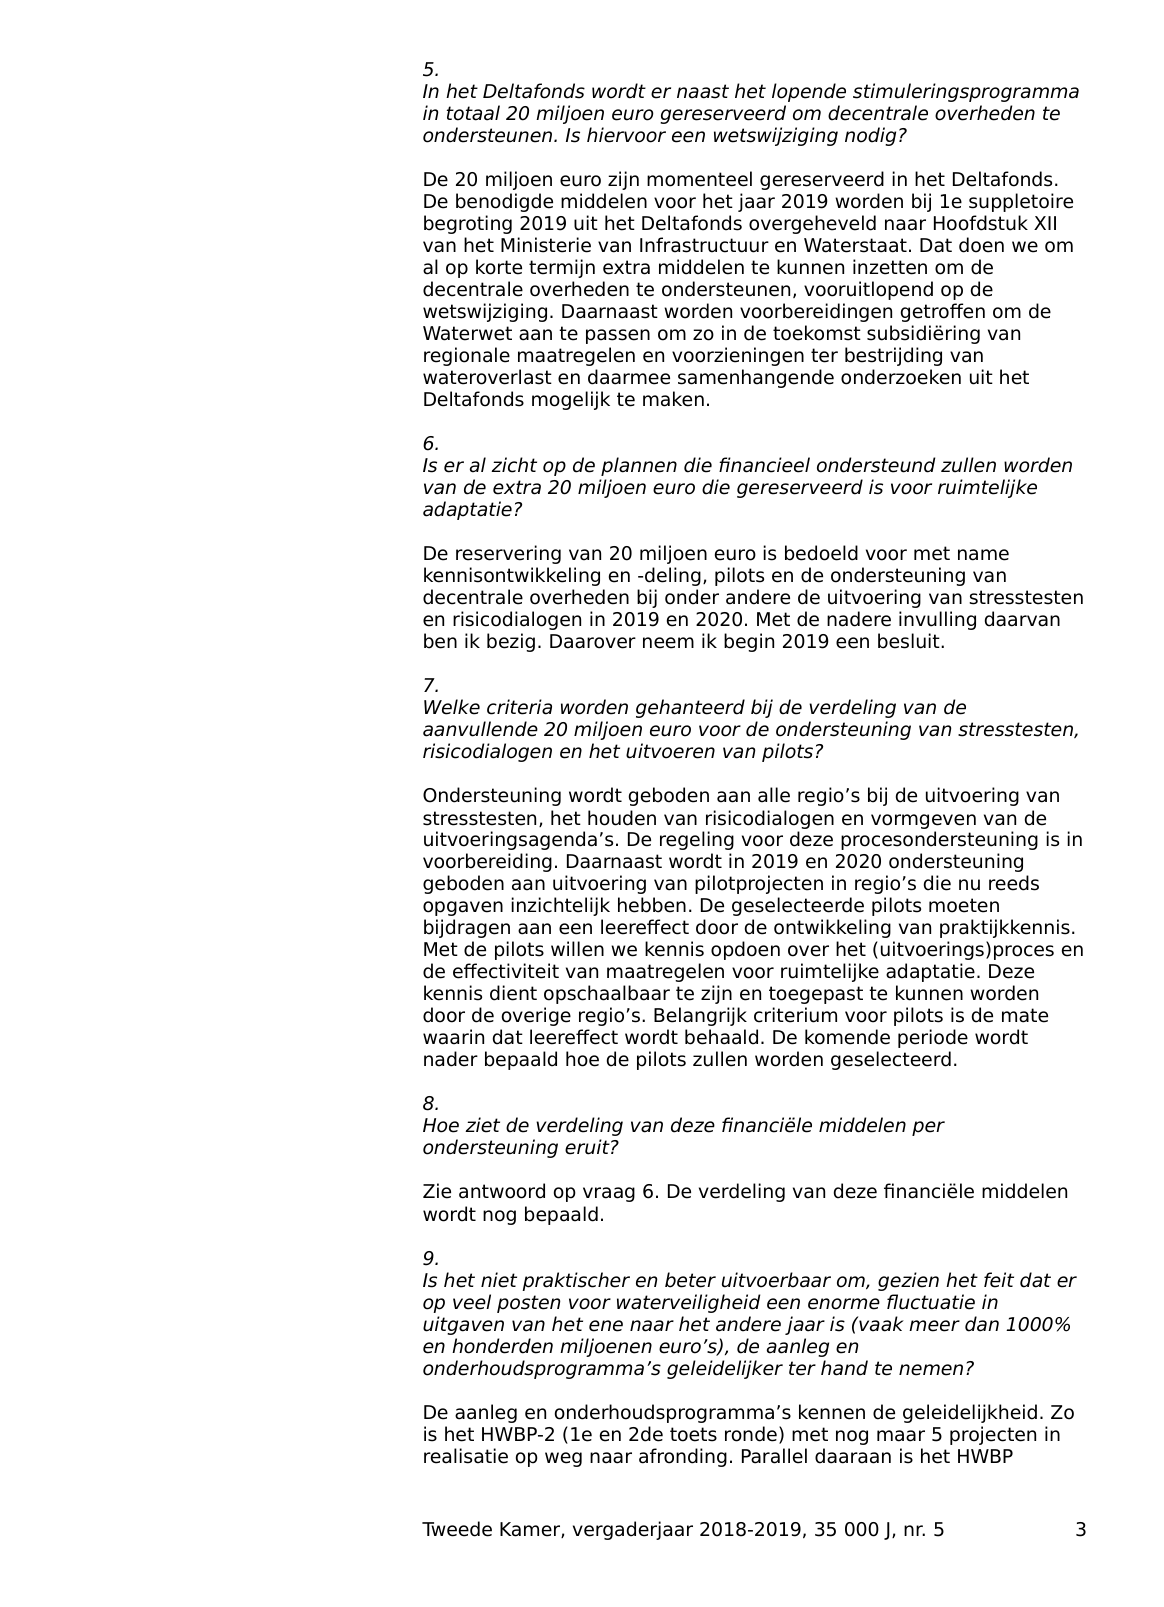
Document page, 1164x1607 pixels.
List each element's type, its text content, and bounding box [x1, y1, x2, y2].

text De reservering van 20 miljoen euro is bedoeld voor met name kennisontwikkeling en -deling, pilots en de ondersteuning van decentrale overheden bij onder andere de uitvoering van stresstesten en risicodialogen in 2019 en 2020. Met de nadere invulling daarvan ben ik bezig. Daarover neem ik begin 2019 een besluit. [422, 543, 1087, 653]
text 6. [422, 433, 1087, 455]
text Is er al zicht op de plannen die financieel ondersteund zullen worden van de extra 20 miljoen euro die gereserveerd is voor ruimtelijke adaptatie? [422, 455, 1087, 521]
text De 20 miljoen euro zijn momenteel gereserveerd in het Deltafonds. De benodigde middelen voor het jaar 2019 worden bij 1e suppletoire begroting 2019 uit het Deltafonds overgeheveld naar Hoofdstuk XII van het Ministerie van Infrastructuur en Waterstaat. Dat doen we om al op korte termijn extra middelen te kunnen inzetten om de decentrale overheden te ondersteunen, vooruitlopend op de wetswijziging. Daarnaast worden voorbereidingen getroffen om de Waterwet aan te passen om zo in de toekomst subsidiëring van regionale maatregelen en voorzieningen ter bestrijding van wateroverlast en daarmee samenhangende onderzoeken uit het Deltafonds mogelijk te maken. [422, 169, 1087, 411]
text 9. [422, 1248, 1087, 1269]
text Hoe ziet de verdeling van deze financiële middelen per ondersteuning eruit? [422, 1115, 1087, 1159]
text De aanleg en onderhoudsprogramma’s kennen de geleidelijkheid. Zo is het HWBP-2 (1e en 2de toets ronde) met nog maar 5 projecten in realisatie op weg naar afronding. Parallel daaraan is het HWBP [422, 1402, 1087, 1468]
text 5. [422, 59, 1087, 81]
text 7. [422, 675, 1087, 697]
text Zie antwoord op vraag 6. De verdeling van deze financiële middelen wordt nog bepaald. [422, 1181, 1087, 1225]
text In het Deltafonds wordt er naast het lopende stimuleringsprogramma in totaal 20 miljoen euro gereserveerd om decentrale overheden te ondersteunen. Is hiervoor een wetswijziging nodig? [422, 81, 1087, 147]
text Ondersteuning wordt geboden aan alle regio’s bij de uitvoering van stresstesten, het houden van risicodialogen en vormgeven van de uitvoeringsagenda’s. De regeling voor deze procesondersteuning is in voorbereiding. Daarnaast wordt in 2019 en 2020 ondersteuning geboden aan uitvoering van pilotprojecten in regio’s die nu reeds opgaven inzichtelijk hebben. De geselecteerde pilots moeten bijdragen aan een leereffect door de ontwikkeling van praktijkkennis. Met de pilots willen we kennis opdoen over het (uitvoerings)proces en de effectiviteit van maatregelen voor ruimtelijke adaptatie. Deze kennis dient opschaalbaar te zijn en toegepast te kunnen worden door de overige regio’s. Belangrijk criterium voor pilots is de mate waarin dat leereffect wordt behaald. De komende periode wordt nader bepaald hoe de pilots zullen worden geselecteerd. [422, 785, 1087, 1071]
text 8. [422, 1093, 1087, 1115]
text Is het niet praktischer en beter uitvoerbaar om, gezien het feit dat er op veel posten voor waterveiligheid een enorme fluctuatie in uitgaven van het ene naar het andere jaar is (vaak meer dan 1000% en honderden miljoenen euro’s), de aanleg en onderhoudsprogramma’s geleidelijker ter hand te nemen? [422, 1269, 1087, 1379]
text Welke criteria worden gehanteerd bij de verdeling van de aanvullende 20 miljoen euro voor de ondersteuning van stresstesten, risicodialogen en het uitvoeren van pilots? [422, 697, 1087, 763]
